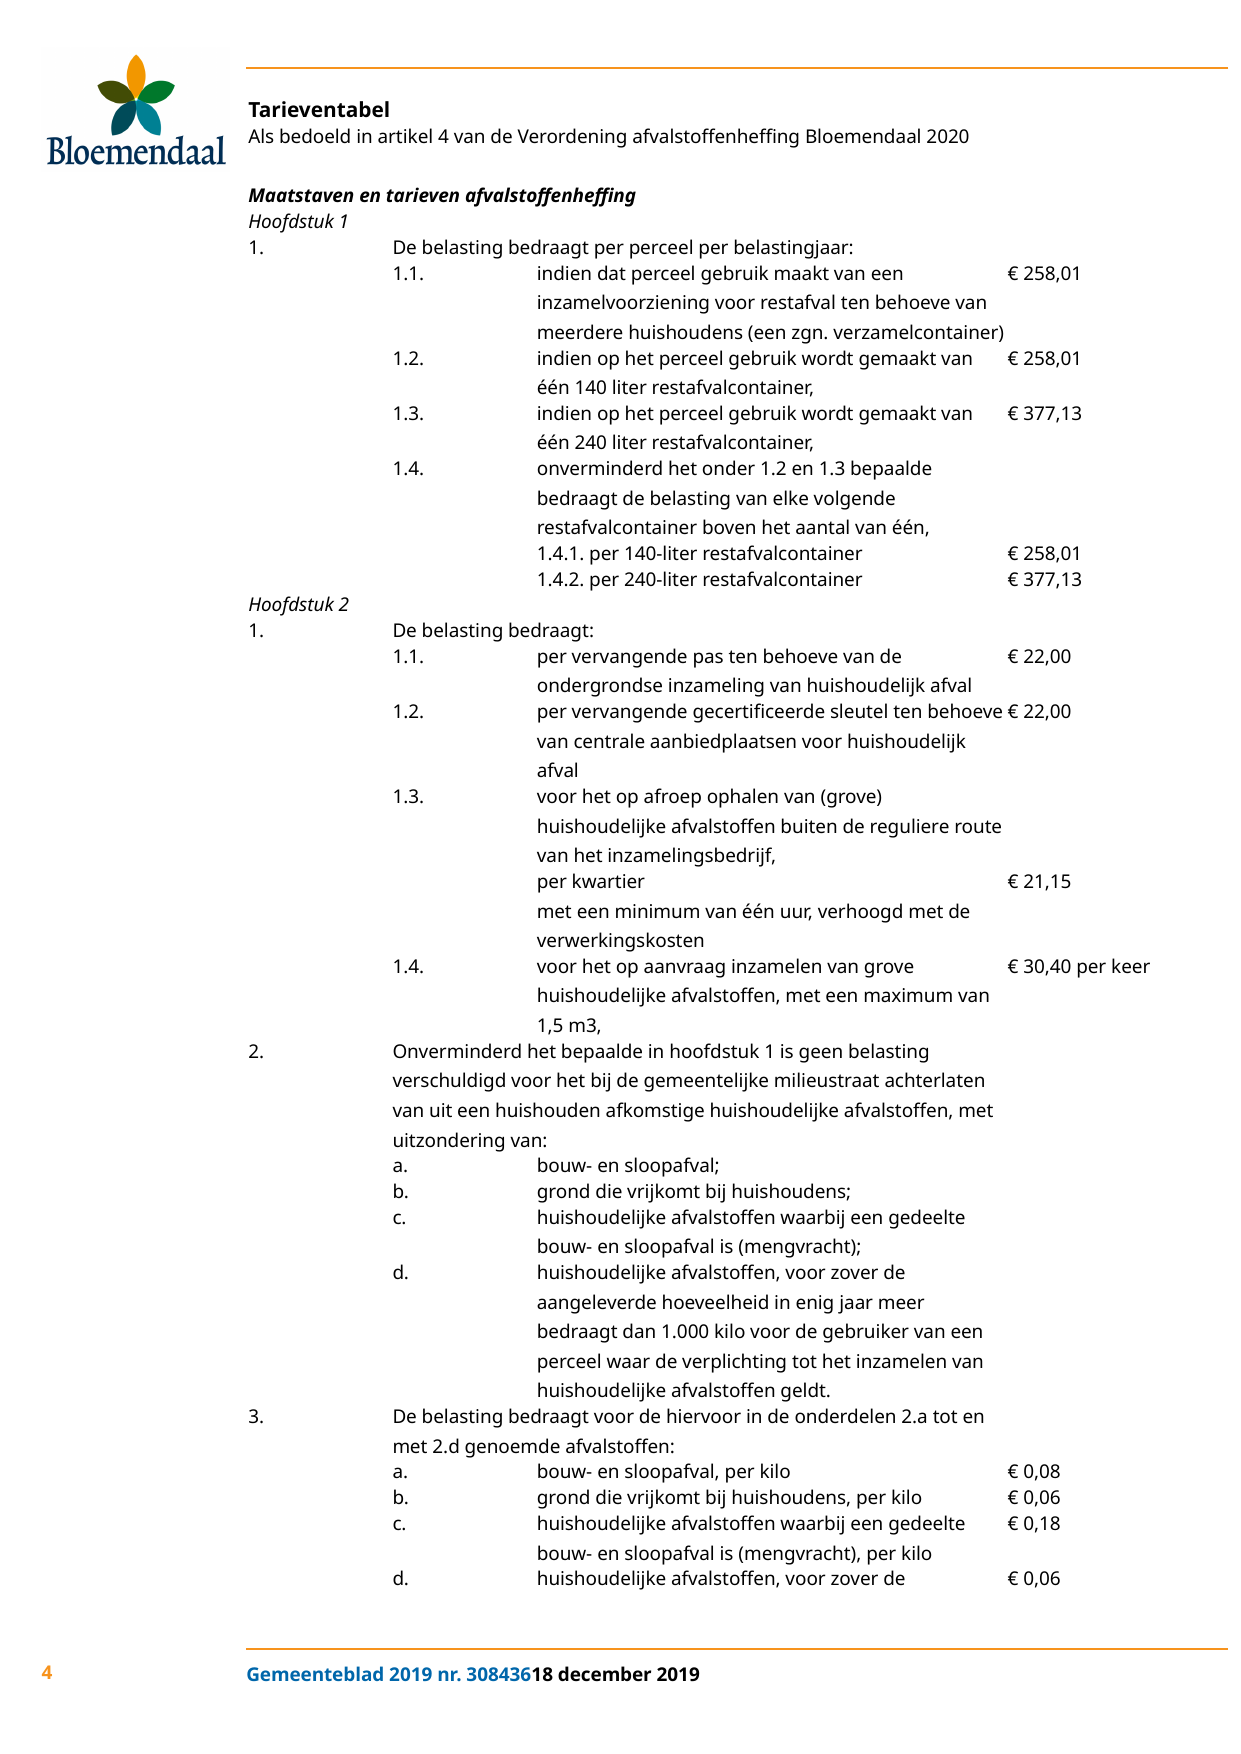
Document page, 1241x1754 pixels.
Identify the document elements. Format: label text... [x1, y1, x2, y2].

table_cell [1007, 1403, 1152, 1459]
table_cell 1.3. [392, 783, 537, 868]
table_cell a. [392, 1459, 537, 1484]
table_cell 1.3. [392, 400, 537, 455]
table_cell huishoudelijke afvalstoffen waarbij een gedeelte bouw- en sloopafval is (mengvracht); [537, 1204, 1007, 1259]
table_cell [248, 1510, 392, 1565]
table_cell b. [392, 1484, 537, 1510]
table_cell De belasting bedraagt: [392, 618, 1152, 643]
table_cell [248, 1204, 392, 1259]
table_cell 1.2. [392, 699, 537, 783]
table_cell indien dat perceel gebruik maakt van een inzamelvoorziening voor restafval ten behoeve van meerdere huishoudens (een zgn. verzamelcontainer) [537, 260, 1007, 345]
table_cell Hoofdstuk 1 [248, 208, 1152, 234]
table_cell [392, 868, 537, 953]
table_cell per vervangende pas ten behoeve van de ondergrondse inzameling van huishoudelijk afval [537, 643, 1007, 698]
table_cell a. [392, 1153, 537, 1178]
table_cell 1.2. [392, 345, 537, 400]
table_cell 1.1. [392, 260, 537, 345]
table_cell [248, 1178, 392, 1204]
picture [41, 47, 231, 172]
table_cell huishoudelijke afvalstoffen, voor zover de [537, 1565, 1007, 1591]
table_cell indien op het perceel gebruik wordt gemaakt van één 240 liter restafvalcontainer, [537, 400, 1007, 455]
table_cell b. [392, 1178, 537, 1204]
table_cell [248, 783, 392, 868]
table_cell € 30,40 per keer [1007, 953, 1152, 1038]
table_cell [248, 953, 392, 1038]
table_cell grond die vrijkomt bij huishoudens, per kilo [537, 1484, 1007, 1510]
table_cell Hoofdstuk 2 [248, 592, 1152, 617]
text Als bedoeld in artikel 4 van de Verordening afvalstoffenheffing Bloemendaal 2020 [248, 123, 1152, 149]
text Tarieventabel [248, 95, 1152, 123]
table_cell € 0,06 [1007, 1565, 1152, 1591]
table_cell [1007, 1038, 1152, 1152]
table_cell [248, 699, 392, 783]
table_cell [1007, 455, 1152, 540]
table_cell € 377,13 [1007, 566, 1152, 592]
table_cell De belasting bedraagt voor de hiervoor in de onderdelen 2.a tot en met 2.d genoemde afvalstoffen: [392, 1403, 1007, 1459]
table_cell 1.4. [392, 455, 537, 540]
table_cell € 0,18 [1007, 1510, 1152, 1565]
table_header Maatstaven en tarieven afvalstoffenheffing [248, 183, 1152, 208]
table_cell [248, 345, 392, 400]
table_cell [248, 566, 392, 592]
table_cell [248, 868, 392, 953]
table_cell [1007, 1153, 1152, 1178]
table_cell [1007, 783, 1152, 868]
table_cell [248, 455, 392, 540]
table_cell Onverminderd het bepaalde in hoofdstuk 1 is geen belasting verschuldigd voor het bij de gemeentelijke milieustraat achterlaten van uit een huishouden afkomstige huishoudelijke afvalstoffen, met uitzondering van: [392, 1038, 1007, 1152]
table_cell d. [392, 1565, 537, 1591]
table_cell indien op het perceel gebruik wordt gemaakt van één 140 liter restafvalcontainer, [537, 345, 1007, 400]
table_cell [248, 540, 392, 566]
table_cell per kwartier met een minimum van één uur, verhoogd met de verwerkingskosten [537, 868, 1007, 953]
table_cell [248, 400, 392, 455]
table_cell voor het op aanvraag inzamelen van grove huishoudelijke afvalstoffen, met een maximum van 1,5 m3, [537, 953, 1007, 1038]
table_cell 1. [248, 234, 392, 260]
table_cell [248, 643, 392, 698]
table_cell € 258,01 [1007, 540, 1152, 566]
table_cell 3. [248, 1403, 392, 1459]
table_cell 1.1. [392, 643, 537, 698]
table_cell bouw- en sloopafval, per kilo [537, 1459, 1007, 1484]
table_cell € 258,01 [1007, 345, 1152, 400]
table_cell 1.4.2. per 240-liter restafvalcontainer [537, 566, 1007, 592]
table_cell [392, 566, 537, 592]
table_cell [248, 260, 392, 345]
table_cell 1. [248, 618, 392, 643]
table_cell [248, 1565, 392, 1591]
table_cell [1007, 1178, 1152, 1204]
table_cell De belasting bedraagt per perceel per belastingjaar: [392, 234, 1152, 260]
table_cell huishoudelijke afvalstoffen waarbij een gedeelte bouw- en sloopafval is (mengvracht), per kilo [537, 1510, 1007, 1565]
table_cell 1.4. [392, 953, 537, 1038]
table_cell € 22,00 [1007, 643, 1152, 698]
table_cell [248, 1259, 392, 1403]
table_cell 1.4.1. per 140-liter restafvalcontainer [537, 540, 1007, 566]
table_cell [1007, 1259, 1152, 1403]
table_cell [248, 1484, 392, 1510]
table_cell onverminderd het onder 1.2 en 1.3 bepaalde bedraagt de belasting van elke volgende restafvalcontainer boven het aantal van één, [537, 455, 1007, 540]
table_cell bouw- en sloopafval; [537, 1153, 1007, 1178]
table_cell c. [392, 1204, 537, 1259]
table_cell per vervangende gecertificeerde sleutel ten behoeve van centrale aanbiedplaatsen voor huishoudelijk afval [537, 699, 1007, 783]
table_cell huishoudelijke afvalstoffen, voor zover de aangeleverde hoeveelheid in enig jaar meer bedraagt dan 1.000 kilo voor de gebruiker van een perceel waar de verplichting tot het inzamelen van huishoudelijke afvalstoffen geldt. [537, 1259, 1007, 1403]
table_cell [1007, 1204, 1152, 1259]
table_cell grond die vrijkomt bij huishoudens; [537, 1178, 1007, 1204]
table_cell € 258,01 [1007, 260, 1152, 345]
table_cell c. [392, 1510, 537, 1565]
table_cell € 377,13 [1007, 400, 1152, 455]
table_cell [392, 540, 537, 566]
table_cell 2. [248, 1038, 392, 1152]
table_cell € 0,08 [1007, 1459, 1152, 1484]
table_cell [248, 1459, 392, 1484]
table_cell voor het op afroep ophalen van (grove) huishoudelijke afvalstoffen buiten de reguliere route van het inzamelingsbedrijf, [537, 783, 1007, 868]
table_cell d. [392, 1259, 537, 1403]
table_cell [248, 1153, 392, 1178]
table_cell € 21,15 [1007, 868, 1152, 953]
table_cell € 22,00 [1007, 699, 1152, 783]
table_cell € 0,06 [1007, 1484, 1152, 1510]
